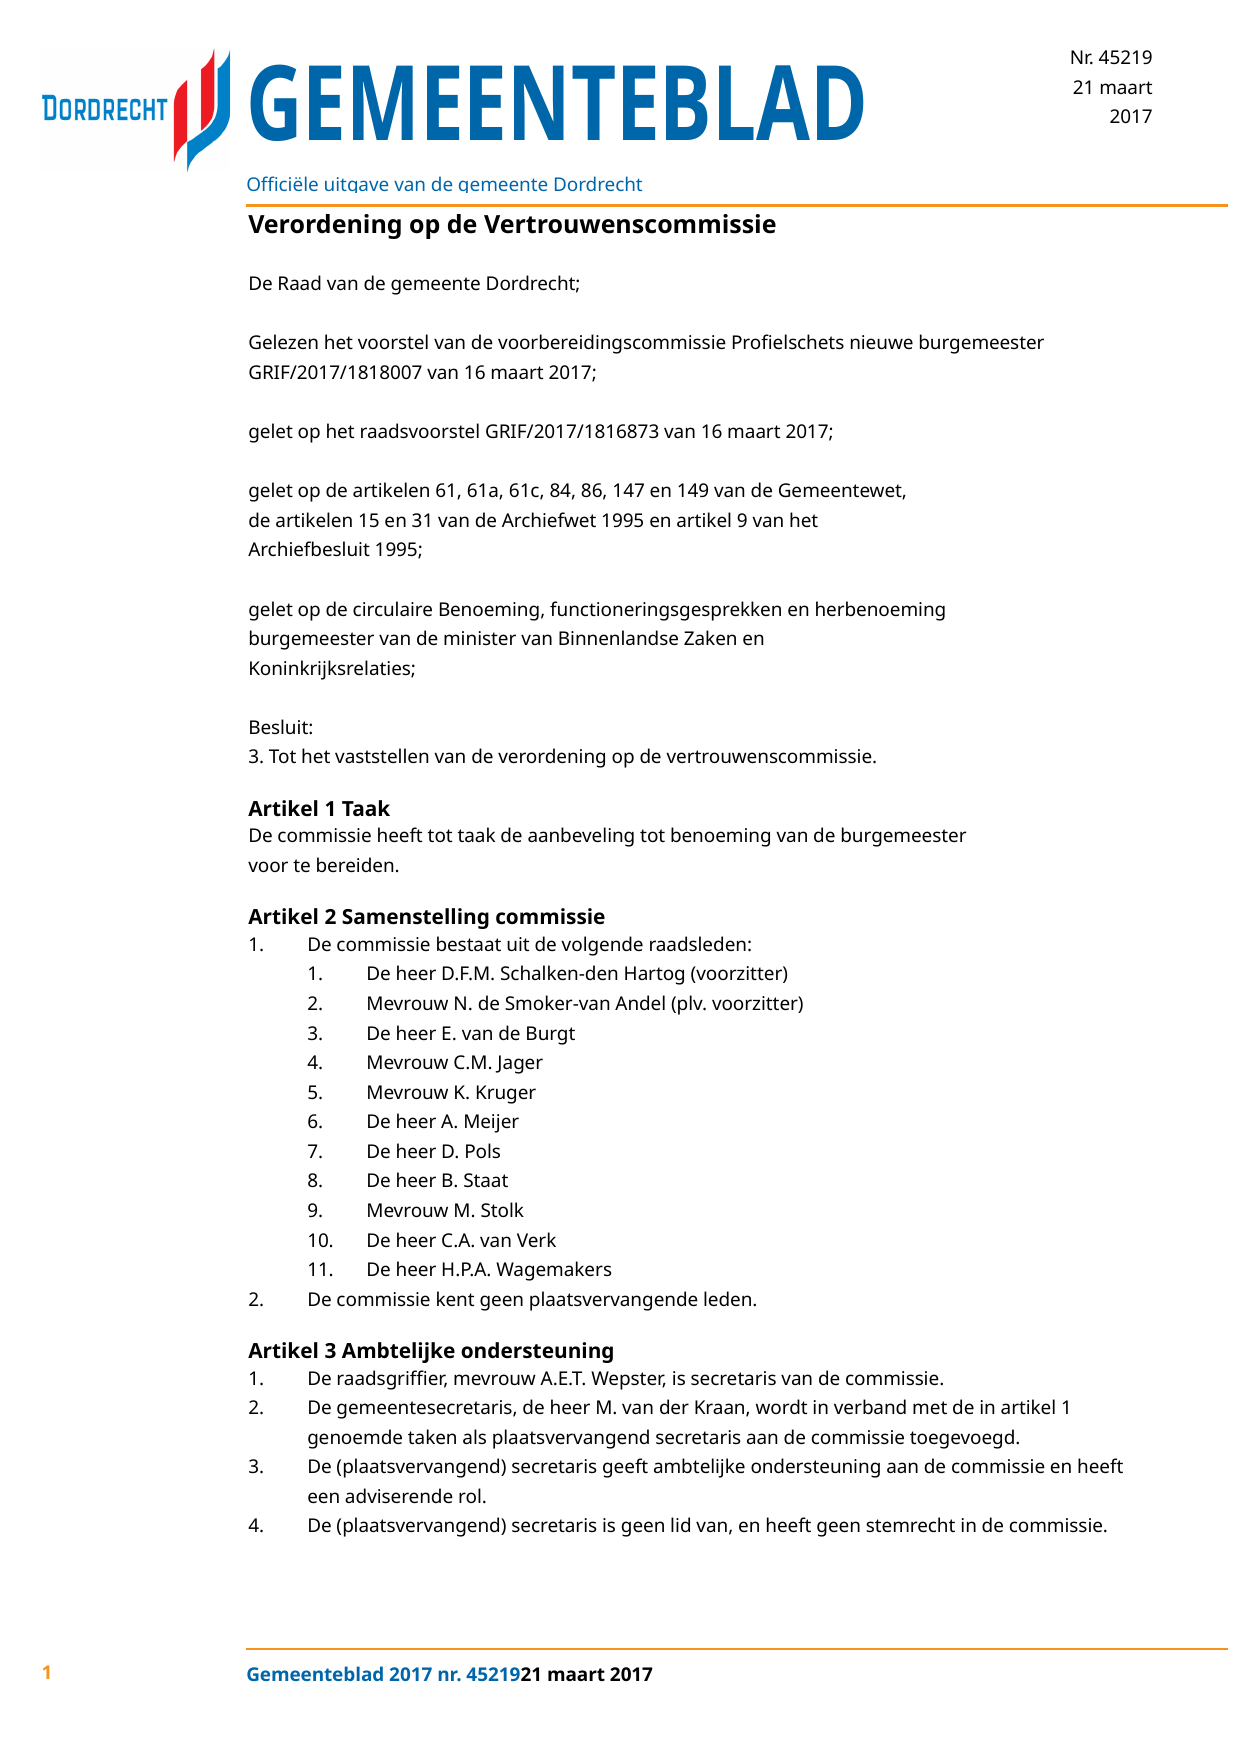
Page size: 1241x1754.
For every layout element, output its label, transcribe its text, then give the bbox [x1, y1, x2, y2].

list De commissie bestaat uit de volgende raadsleden: [248, 931, 1152, 957]
list De heer C.A. van Verk [307, 1227, 1152, 1252]
list De gemeentesecretaris, de heer M. van der Kraan, wordt in verband met de in artikel 1 genoemde taken als plaatsvervangend secretaris aan de commissie toegevoegd. [248, 1394, 1152, 1450]
text burgemeester van de minister van Binnenlandse Zaken en [248, 625, 1152, 651]
list De heer A. Meijer [307, 1108, 1152, 1134]
text voor te bereiden. [248, 852, 1152, 878]
list De heer D. Pols [307, 1138, 1152, 1164]
picture [41, 47, 231, 172]
text gelet op de artikelen 61, 61a, 61c, 84, 86, 147 en 149 van de Gemeentewet, [248, 477, 1152, 503]
list De heer D.F.M. Schalken-den Hartog (voorzitter) [307, 961, 1152, 986]
list De commissie kent geen plaatsvervangende leden. [248, 1286, 1152, 1312]
list De (plaatsvervangend) secretaris geeft ambtelijke ondersteuning aan de commissie en heeft een adviserende rol. [248, 1453, 1152, 1509]
text Artikel 2 Samenstelling commissie [248, 902, 1152, 931]
list De heer E. van de Burgt [307, 1020, 1152, 1045]
text Besluit: [248, 714, 1152, 740]
text Verordening op de Vertrouwenscommissie [248, 207, 1152, 241]
text Koninkrijksrelaties; [248, 655, 1152, 681]
list De raadsgriffier, mevrouw A.E.T. Wepster, is secretaris van de commissie. [248, 1365, 1152, 1391]
text Archiefbesluit 1995; [248, 537, 1152, 562]
list Mevrouw N. de Smoker-van Andel (plv. voorzitter) [307, 990, 1152, 1016]
list Mevrouw M. Stolk [307, 1197, 1152, 1223]
text Artikel 3 Ambtelijke ondersteuning [248, 1336, 1152, 1365]
text 3. Tot het vaststellen van de verordening op de vertrouwenscommissie. [248, 744, 1152, 769]
text Gelezen het voorstel van de voorbereidingscommissie Profielschets nieuwe burgemeester GRIF/2017/1818007 van 16 maart 2017; [248, 329, 1152, 385]
text gelet op de circulaire Benoeming, functioneringsgesprekken en herbenoeming [248, 596, 1152, 621]
text De commissie heeft tot taak de aanbeveling tot benoeming van de burgemeester [248, 822, 1152, 848]
text gelet op het raadsvoorstel GRIF/2017/1816873 van 16 maart 2017; [248, 418, 1152, 444]
list Mevrouw C.M. Jager [307, 1049, 1152, 1075]
list De heer B. Staat [307, 1168, 1152, 1193]
list Mevrouw K. Kruger [307, 1079, 1152, 1104]
text De Raad van de gemeente Dordrecht; [248, 270, 1152, 296]
list De heer H.P.A. Wagemakers [307, 1256, 1152, 1282]
list De (plaatsvervangend) secretaris is geen lid van, en heeft geen stemrecht in de commissie. [248, 1513, 1152, 1538]
text Artikel 1 Taak [248, 794, 1152, 822]
text de artikelen 15 en 31 van de Archiefwet 1995 en artikel 9 van het [248, 507, 1152, 533]
